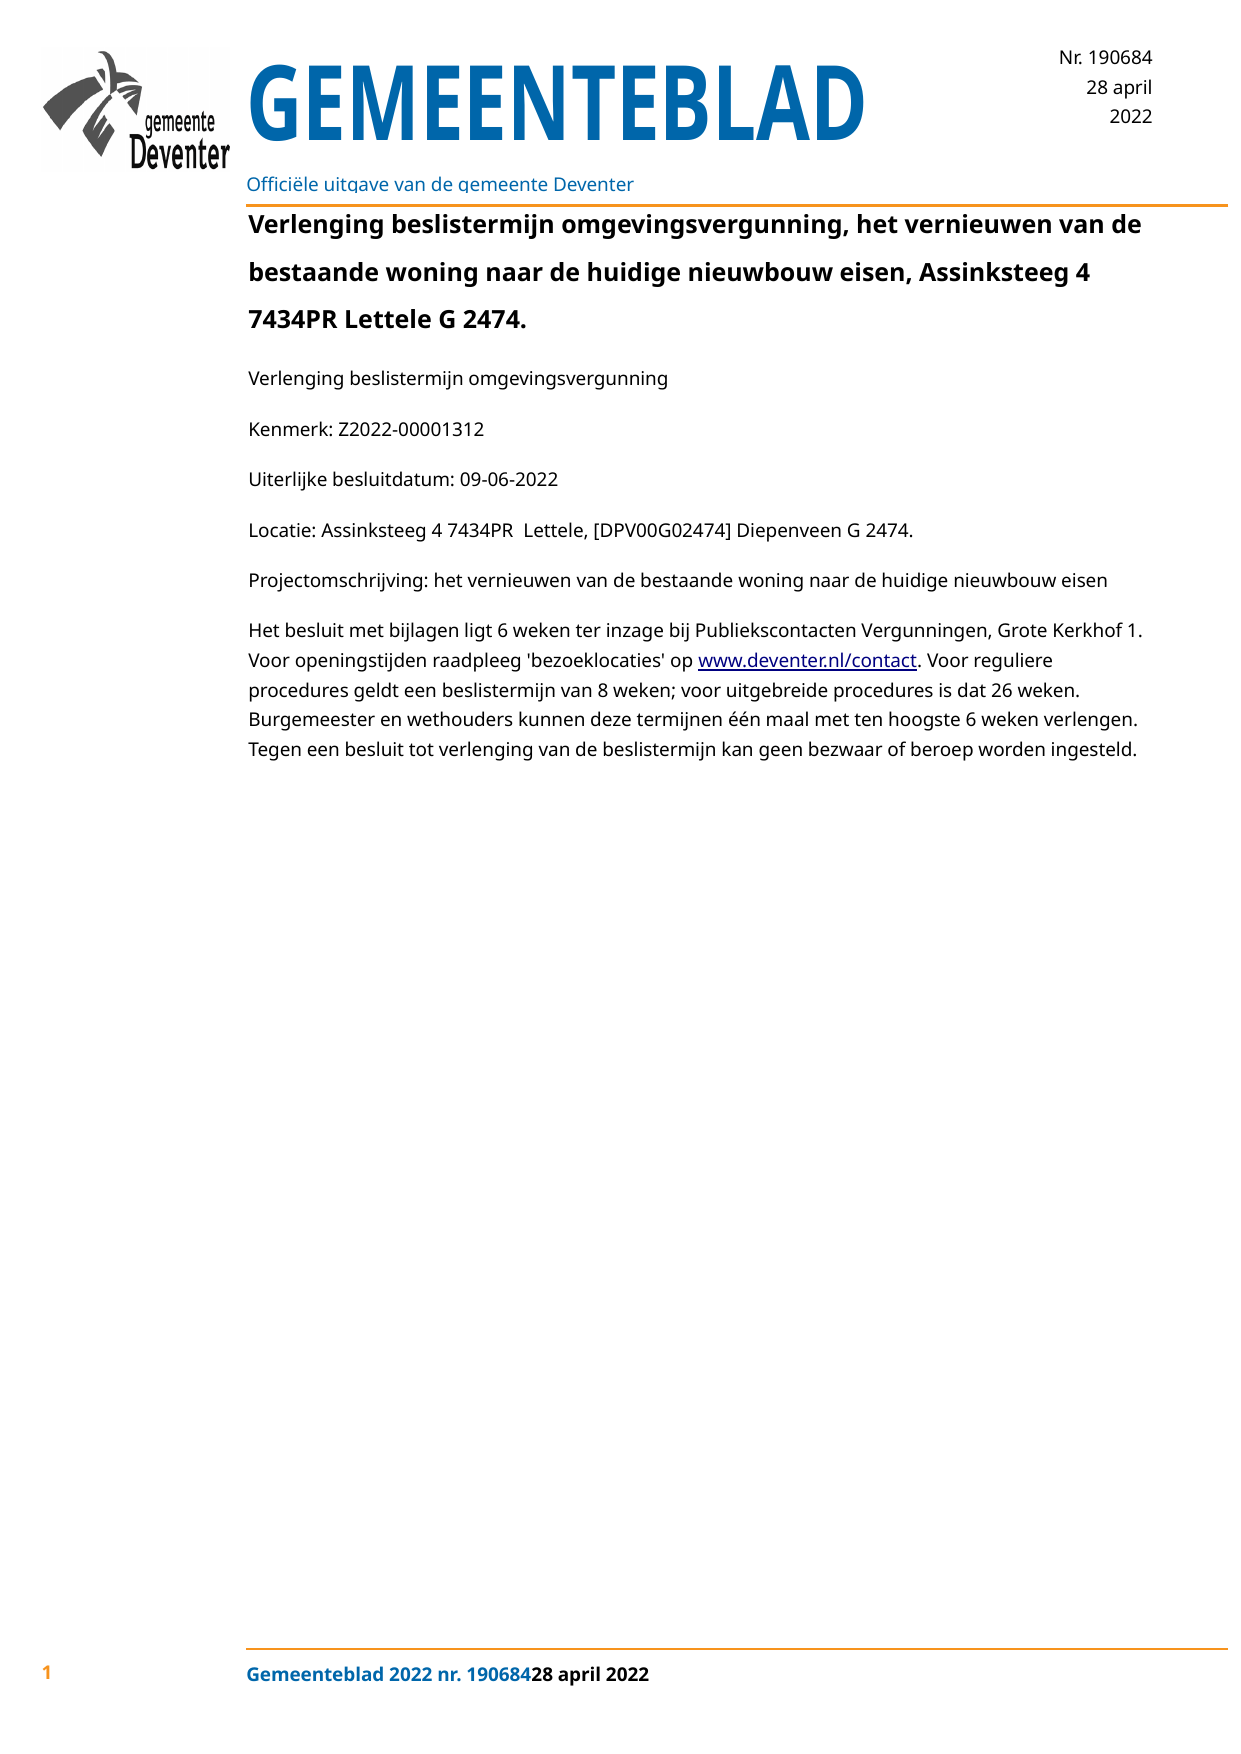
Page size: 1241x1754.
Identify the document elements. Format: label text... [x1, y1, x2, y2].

text Het besluit met bijlagen ligt 6 weken ter inzage bij Publiekscontacten Vergunningen, Grote Kerkhof 1. Voor openingstijden raadpleeg 'bezoeklocaties' op www.deventer.nl/contact. Voor reguliere procedures geldt een beslistermijn van 8 weken; voor uitgebreide procedures is dat 26 weken. Burgemeester en wethouders kunnen deze termijnen één maal met ten hoogste 6 weken verlengen. Tegen een besluit tot verlenging van de beslistermijn kan geen bezwaar of beroep worden ingesteld. [248, 618, 1152, 762]
picture [41, 47, 231, 172]
text Locatie: Assinksteeg 4 7434PR Lettele, [DPV00G02474] Diepenveen G 2474. [248, 517, 1152, 542]
text Projectomschrijving: het vernieuwen van de bestaande woning naar de huidige nieuwbouw eisen [248, 567, 1152, 593]
text Verlenging beslistermijn omgevingsvergunning, het vernieuwen van de bestaande woning naar de huidige nieuwbouw eisen, Assinksteeg 4 7434PR Lettele G 2474. [248, 207, 1152, 336]
text Verlenging beslistermijn omgevingsvergunning [248, 366, 1152, 391]
text Uiterlijke besluitdatum: 09-06-2022 [248, 466, 1152, 492]
text Kenmerk: Z2022-00001312 [248, 416, 1152, 442]
